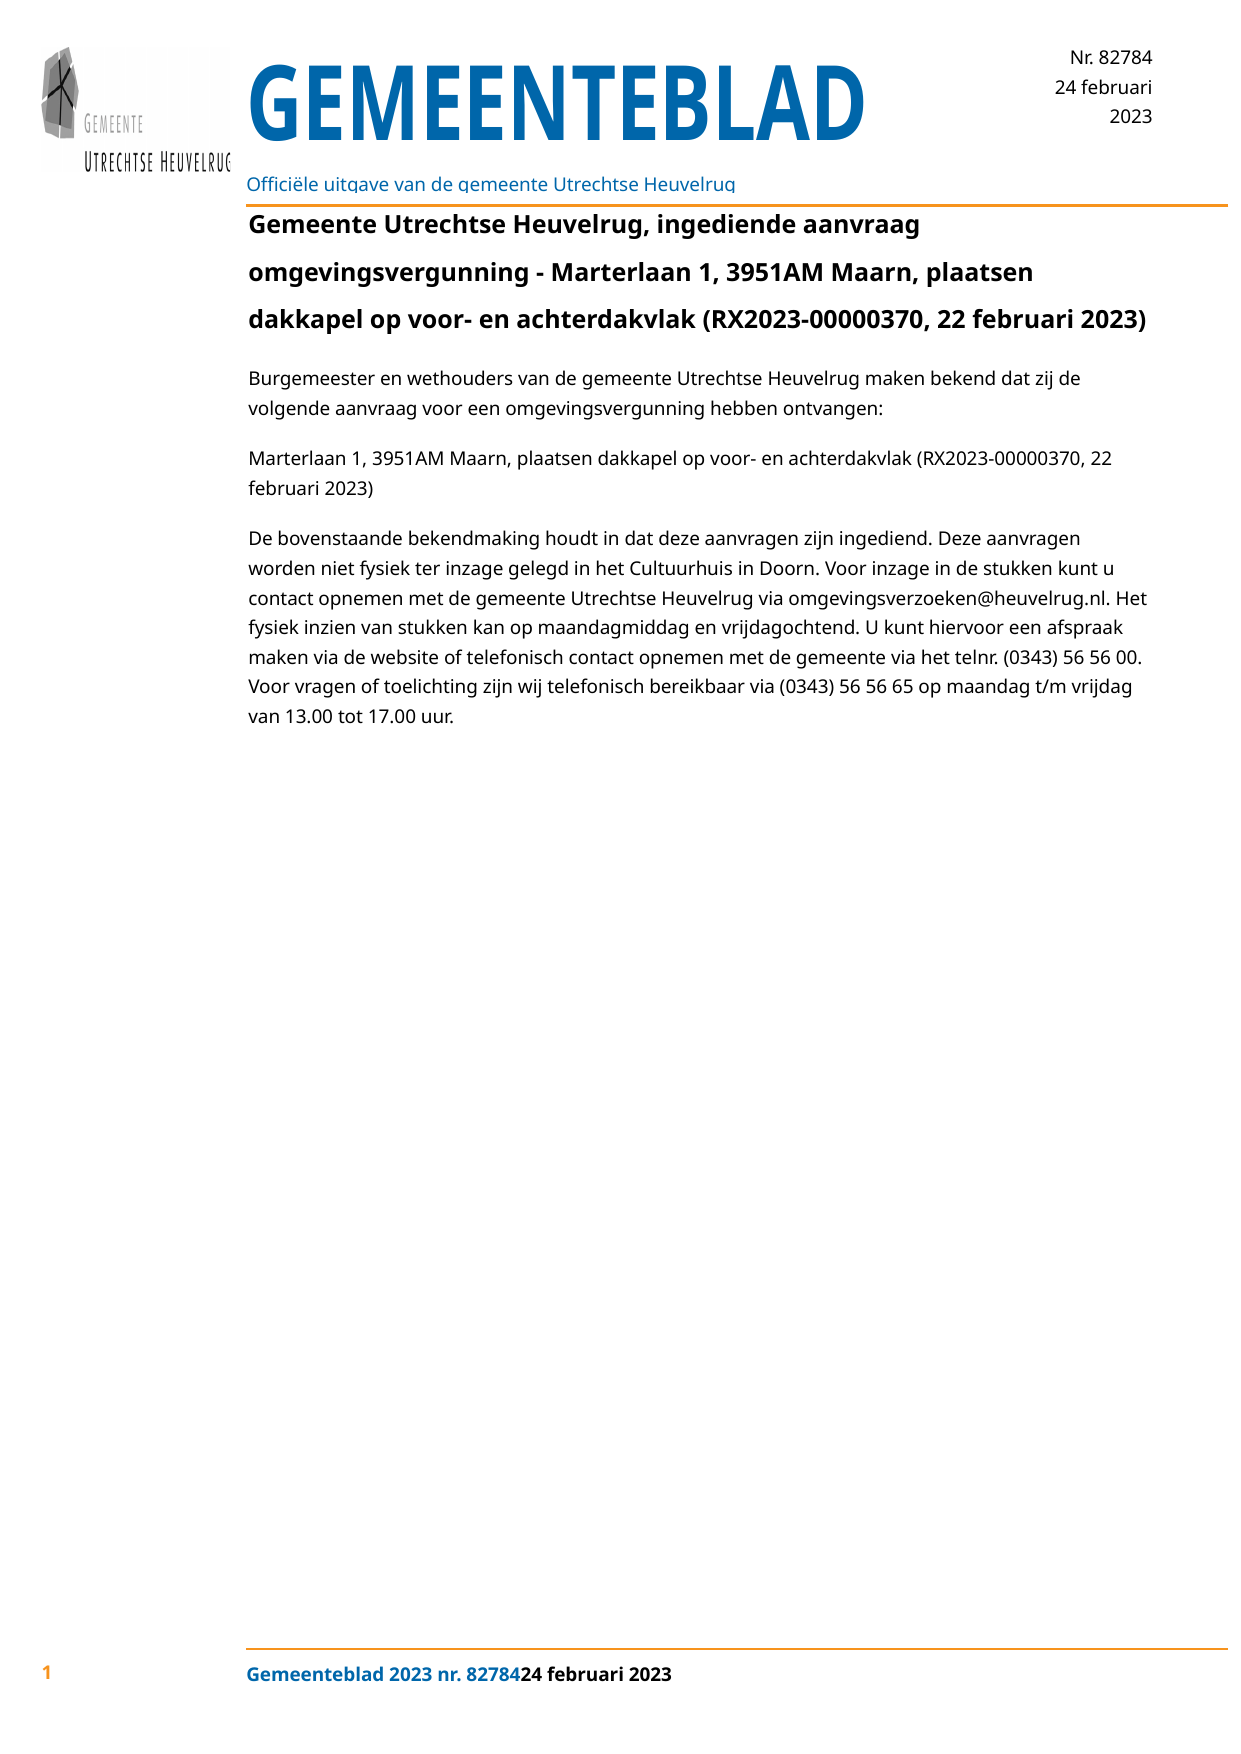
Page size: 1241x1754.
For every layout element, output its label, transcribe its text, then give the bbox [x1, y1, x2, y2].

text Gemeente Utrechtse Heuvelrug, ingediende aanvraag omgevingsvergunning - Marterlaan 1, 3951AM Maarn, plaatsen dakkapel op voor- en achterdakvlak (RX2023-00000370, 22 februari 2023) [248, 207, 1152, 336]
text Burgemeester en wethouders van de gemeente Utrechtse Heuvelrug maken bekend dat zij de volgende aanvraag voor een omgevingsvergunning hebben ontvangen: [248, 366, 1152, 421]
text De bovenstaande bekendmaking houdt in dat deze aanvragen zijn ingediend. Deze aanvragen worden niet fysiek ter inzage gelegd in het Cultuurhuis in Doorn. Voor inzage in de stukken kunt u contact opnemen met de gemeente Utrechtse Heuvelrug via omgevingsverzoeken@heuvelrug.nl. Het fysiek inzien van stukken kan op maandagmiddag en vrijdagochtend. U kunt hiervoor een afspraak maken via de website of telefonisch contact opnemen met de gemeente via het telnr. (0343) 56 56 00. Voor vragen of toelichting zijn wij telefonisch bereikbaar via (0343) 56 56 65 op maandag t/m vrijdag van 13.00 tot 17.00 uur. [248, 526, 1152, 729]
text Marterlaan 1, 3951AM Maarn, plaatsen dakkapel op voor- en achterdakvlak (RX2023-00000370, 22 februari 2023) [248, 446, 1152, 501]
picture [41, 47, 231, 172]
